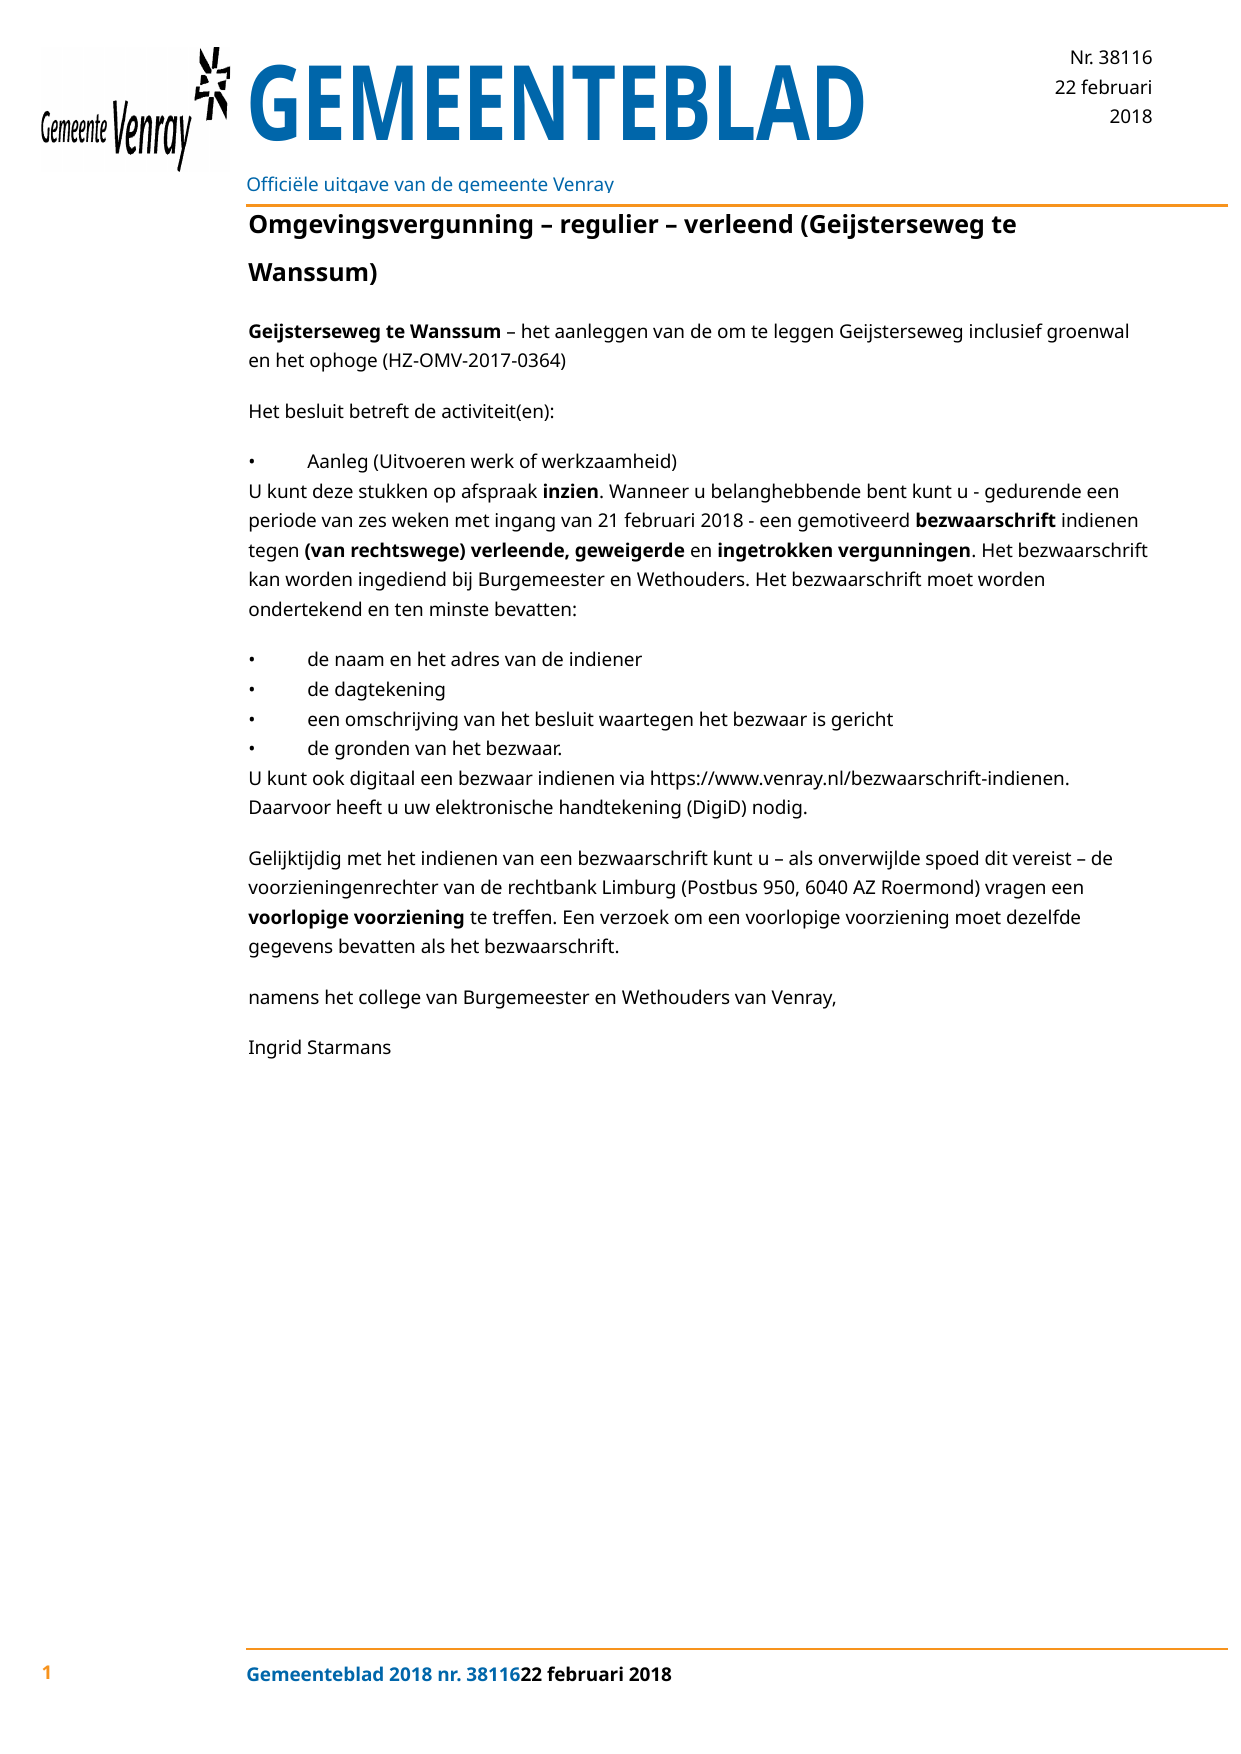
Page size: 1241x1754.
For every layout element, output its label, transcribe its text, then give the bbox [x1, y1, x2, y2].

text namens het college van Burgemeester en Wethouders van Venray, [248, 984, 1152, 1010]
text Gelijktijdig met het indienen van een bezwaarschrift kunt u – als onverwijlde spoed dit vereist – de voorzieningenrechter van de rechtbank Limburg (Postbus 950, 6040 AZ Roermond) vragen een voorlopige voorziening te treffen. Een verzoek om een voorlopige voorziening moet dezelfde gegevens bevatten als het bezwaarschrift. [248, 845, 1152, 959]
text Het besluit betreft de activiteit(en): [248, 398, 1152, 424]
picture [41, 47, 231, 172]
text U kunt deze stukken op afspraak inzien. Wanneer u belanghebbende bent kunt u - gedurende een periode van zes weken met ingang van 21 februari 2018 - een gemotiveerd bezwaarschrift indienen tegen (van rechtswege) verleende, geweigerde en ingetrokken vergunningen. Het bezwaarschrift kan worden ingediend bij Burgemeester en Wethouders. Het bezwaarschrift moet worden ondertekend en ten minste bevatten: [248, 478, 1152, 622]
list een omschrijving van het besluit waartegen het bezwaar is gericht [248, 706, 1152, 732]
list de naam en het adres van de indiener [248, 647, 1152, 672]
text Ingrid Starmans [248, 1034, 1152, 1060]
list de dagtekening [248, 676, 1152, 702]
list de gronden van het bezwaar. [248, 735, 1152, 761]
text Geijsterseweg te Wanssum – het aanleggen van de om te leggen Geijsterseweg inclusief groenwal en het ophoge (HZ-OMV-2017-0364) [248, 318, 1152, 373]
list Aanleg (Uitvoeren werk of werkzaamheid) [248, 448, 1152, 474]
text Omgevingsvergunning – regulier – verleend (Geijsterseweg te Wanssum) [248, 207, 1152, 288]
text U kunt ook digitaal een bezwaar indienen via https://www.venray.nl/bezwaarschrift-indienen. Daarvoor heeft u uw elektronische handtekening (DigiD) nodig. [248, 765, 1152, 820]
